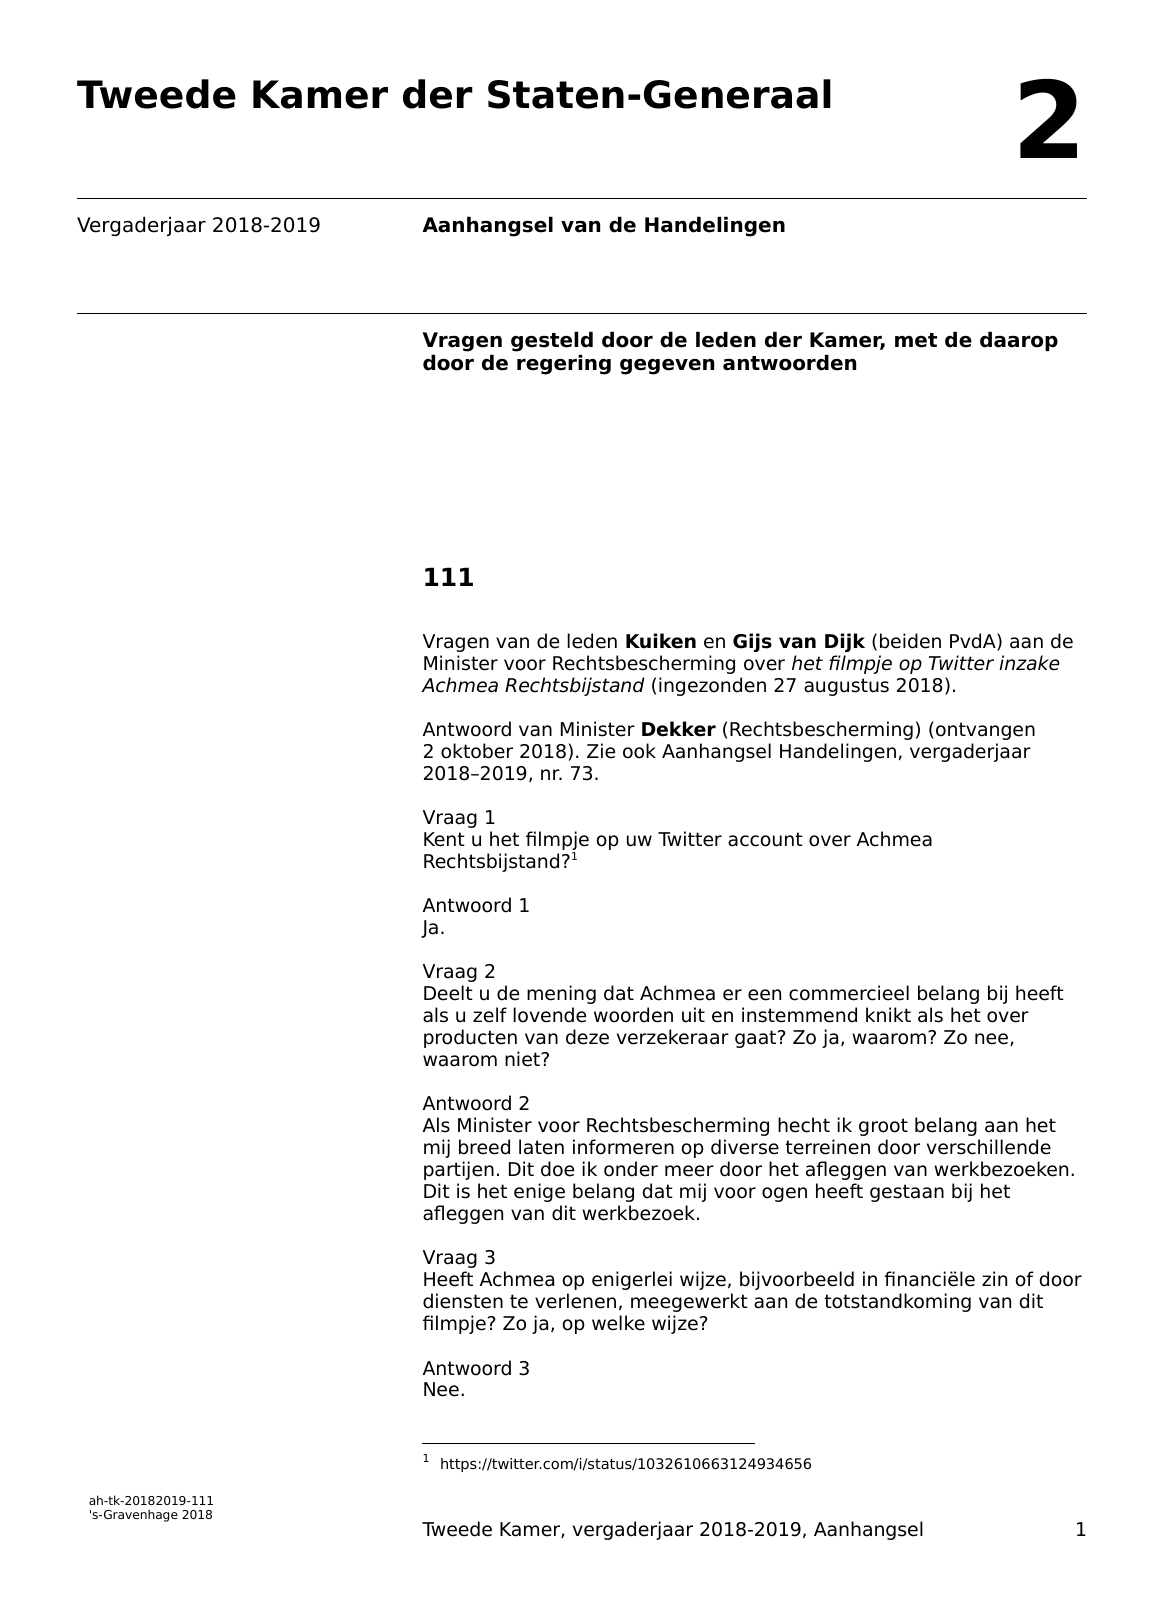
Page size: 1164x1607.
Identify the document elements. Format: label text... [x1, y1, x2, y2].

text Antwoord 2 [422, 1093, 1087, 1115]
text Antwoord van Minister Dekker (Rechtsbescherming) (ontvangen 2 oktober 2018). Zie ook Aanhangsel Handelingen, vergaderjaar 2018–2019, nr. 73. [422, 719, 1087, 785]
text Vraag 1 [422, 807, 1087, 829]
table_cell Vergaderjaar 2018-2019 [77, 199, 422, 313]
table_cell [77, 314, 422, 376]
text ah-tk-20182019-111 [88, 1494, 323, 1508]
text Heeft Achmea op enigerlei wijze, bijvoorbeeld in financiële zin of door diensten te verlenen, meegewerkt aan de totstandkoming van dit filmpje? Zo ja, op welke wijze? [422, 1269, 1087, 1335]
text 's-Gravenhage 2018 [88, 1508, 323, 1522]
table_header 2 [886, 59, 1087, 198]
table_header Tweede Kamer der Staten-Generaal [77, 59, 886, 198]
text Vragen van de leden Kuiken en Gijs van Dijk (beiden PvdA) aan de Minister voor Rechtsbescherming over het filmpje op Twitter inzake Achmea Rechtsbijstand (ingezonden 27 augustus 2018). [422, 631, 1087, 697]
text Als Minister voor Rechtsbescherming hecht ik groot belang aan het mij breed laten informeren op diverse terreinen door verschillende partijen. Dit doe ik onder meer door het afleggen van werkbezoeken. Dit is het enige belang dat mij voor ogen heeft gestaan bij het afleggen van dit werkbezoek. [422, 1115, 1087, 1225]
text Antwoord 3 [422, 1357, 1087, 1379]
text Antwoord 1 [422, 895, 1087, 917]
text Ja. [422, 917, 1087, 939]
text 111 [422, 563, 1087, 592]
table_cell Aanhangsel van de Handelingen [422, 199, 1087, 313]
text Vraag 2 [422, 961, 1087, 983]
text Vraag 3 [422, 1247, 1087, 1269]
text Kent u het filmpje op uw Twitter account over Achmea Rechtsbijstand? [422, 829, 1087, 873]
text Deelt u de mening dat Achmea er een commercieel belang bij heeft als u zelf lovende woorden uit en instemmend knikt als het over producten van deze verzekeraar gaat? Zo ja, waarom? Zo nee, waarom niet? [422, 983, 1087, 1071]
text https://twitter.com/i/status/1032610663124934656 [422, 1452, 1087, 1474]
text Nee. [422, 1379, 1087, 1401]
table_cell Vragen gesteld door de leden der Kamer, met de daarop door de regering gegeven antwoorden [422, 314, 1087, 376]
